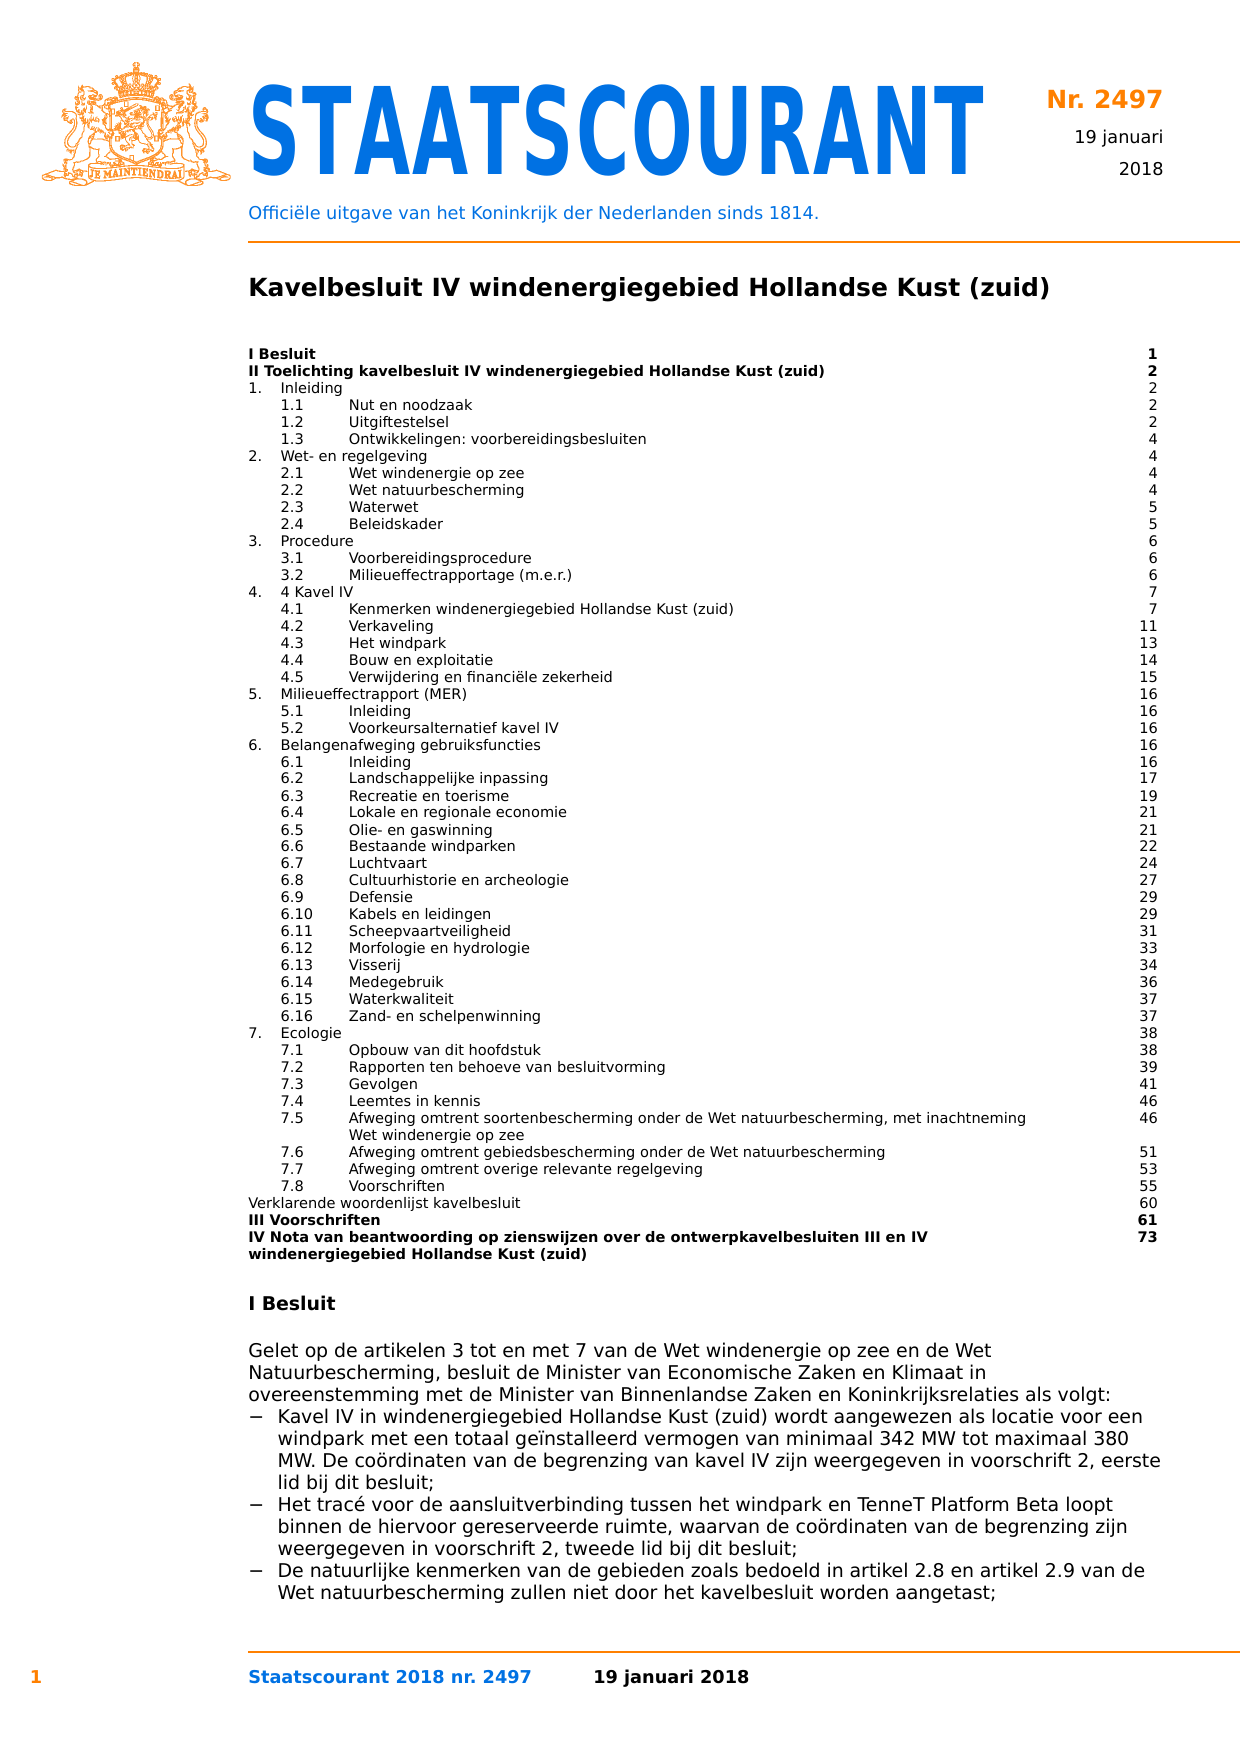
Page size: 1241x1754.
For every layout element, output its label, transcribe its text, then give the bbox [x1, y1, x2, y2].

table_cell Ecologie [274, 1025, 1049, 1042]
table_cell 6 [1049, 550, 1163, 567]
table_cell 4. [248, 584, 274, 601]
table_cell [248, 652, 274, 668]
table_cell 4 [1049, 482, 1163, 499]
table_cell Verkaveling [343, 618, 1049, 634]
table_cell 2.1 [274, 465, 343, 482]
table_cell III Voorschriften [248, 1212, 1049, 1229]
table_cell 21 [1049, 821, 1163, 838]
table_cell Rapporten ten behoeve van besluitvorming [343, 1059, 1049, 1076]
table_cell 15 [1049, 669, 1163, 686]
table_cell 2018 [998, 153, 1240, 203]
table_cell [248, 550, 274, 567]
table_cell Voorkeursalternatief kavel IV [343, 720, 1049, 736]
table_cell [248, 669, 274, 686]
table_cell 7.4 [274, 1093, 343, 1110]
table_cell 6.10 [274, 906, 343, 923]
table_cell 46 [1049, 1093, 1163, 1110]
table_cell 7. [248, 1025, 274, 1042]
table_cell [248, 974, 274, 991]
table_cell 7.8 [274, 1178, 343, 1195]
table_cell [248, 770, 274, 787]
table_cell [248, 940, 274, 957]
table_cell 7 [1049, 584, 1163, 601]
table_cell [248, 465, 274, 482]
table_cell [248, 1042, 274, 1059]
table_cell 4.4 [274, 652, 343, 668]
table_cell [248, 957, 274, 974]
table_header Nr. 2497 [998, 62, 1240, 121]
table_cell Wet- en regelgeving [274, 448, 1049, 465]
table_cell 41 [1049, 1076, 1163, 1093]
table_cell 22 [1049, 838, 1163, 855]
table_cell Visserij [343, 957, 1049, 974]
table_cell [248, 1076, 274, 1093]
table_cell 17 [1049, 770, 1163, 787]
table_cell [248, 397, 274, 414]
table_cell 31 [1049, 923, 1163, 940]
table_cell 16 [1049, 686, 1163, 702]
table_cell [248, 720, 274, 736]
table_cell 6.16 [274, 1008, 343, 1025]
table_cell 6.2 [274, 770, 343, 787]
table_cell Defensie [343, 889, 1049, 906]
table_cell 5. [248, 686, 274, 702]
table_cell Gevolgen [343, 1076, 1049, 1093]
picture [41, 62, 231, 186]
table_cell [248, 1144, 274, 1161]
table_cell 4 Kavel IV [274, 584, 1049, 601]
text − Kavel IV in windenergiegebied Hollandse Kust (zuid) wordt aangewezen als locatie voor een windpark met een totaal geïnstalleerd vermogen van minimaal 342 MW tot maximaal 380 MW. De coördinaten van de begrenzing van kavel IV zijn weergegeven in voorschrift 2, eerste lid bij dit besluit; [248, 1406, 1163, 1494]
table_cell 34 [1049, 957, 1163, 974]
table_cell Uitgiftestelsel [343, 414, 1049, 431]
table_cell 6.12 [274, 940, 343, 957]
table_cell Procedure [274, 533, 1049, 550]
table_cell Morfologie en hydrologie [343, 940, 1049, 957]
table_cell 37 [1049, 1008, 1163, 1025]
table_header STAATSCOURANT [248, 62, 998, 203]
table_cell 4.2 [274, 618, 343, 634]
table_cell 6.11 [274, 923, 343, 940]
table_cell [248, 991, 274, 1008]
table_cell 53 [1049, 1161, 1163, 1178]
table_cell 7.2 [274, 1059, 343, 1076]
table_cell Afweging omtrent overige relevante regelgeving [343, 1161, 1049, 1178]
table_cell 6.8 [274, 872, 343, 889]
table_cell 39 [1049, 1059, 1163, 1076]
table_cell 61 [1049, 1212, 1163, 1229]
table_cell Inleiding [343, 754, 1049, 770]
table_cell 27 [1049, 872, 1163, 889]
table_cell 6.3 [274, 788, 343, 804]
table_cell 2.4 [274, 516, 343, 533]
table_cell 6.4 [274, 804, 343, 821]
table_cell [248, 754, 274, 770]
table_cell Officiële uitgave van het Koninkrijk der Nederlanden sinds 1814. [248, 203, 1240, 241]
table_header I Besluit [248, 346, 1049, 363]
table_cell 2 [1049, 397, 1163, 414]
table_cell Cultuurhistorie en archeologie [343, 872, 1049, 889]
table_cell Belangenafweging gebruiksfuncties [274, 736, 1049, 753]
table_cell Inleiding [343, 703, 1049, 719]
table_cell Bouw en exploitatie [343, 652, 1049, 668]
table_cell 7.7 [274, 1161, 343, 1178]
subtitle Kavelbesluit IV windenergiegebied Hollandse Kust (zuid) [248, 273, 1163, 302]
table_cell 7.1 [274, 1042, 343, 1059]
table_cell Kenmerken windenergiegebied Hollandse Kust (zuid) [343, 601, 1049, 618]
table_cell Voorschriften [343, 1178, 1049, 1195]
table_cell 6. [248, 736, 274, 753]
table_cell IV Nota van beantwoording op zienswijzen over de ontwerpkavelbesluiten III en IV windenergiegebied Hollandse Kust (zuid) [248, 1229, 1049, 1263]
table_cell [248, 1161, 274, 1178]
table_cell Ontwikkelingen: voorbereidingsbesluiten [343, 431, 1049, 448]
table_cell 19 januari [998, 121, 1240, 153]
table_cell 5.2 [274, 720, 343, 736]
table_cell 4 [1049, 448, 1163, 465]
table_cell 4.3 [274, 635, 343, 652]
table_cell 7.6 [274, 1144, 343, 1161]
table_cell 36 [1049, 974, 1163, 991]
table_cell 14 [1049, 652, 1163, 668]
table_cell 13 [1049, 635, 1163, 652]
table_cell Milieueffectrapportage (m.e.r.) [343, 567, 1049, 584]
table_cell Opbouw van dit hoofdstuk [343, 1042, 1049, 1059]
table_cell 51 [1049, 1144, 1163, 1161]
table_cell [248, 1110, 274, 1144]
table_cell 2.2 [274, 482, 343, 499]
table_cell [248, 414, 274, 431]
table_cell Wet windenergie op zee [343, 465, 1049, 482]
table_cell 6.1 [274, 754, 343, 770]
table_cell 5 [1049, 516, 1163, 533]
table_cell 3.1 [274, 550, 343, 567]
table_cell Medegebruik [343, 974, 1049, 991]
table_cell [248, 1059, 274, 1076]
table_cell 6.14 [274, 974, 343, 991]
table_cell 16 [1049, 754, 1163, 770]
table_cell [248, 838, 274, 855]
table_cell 2 [1049, 363, 1163, 380]
table_cell 73 [1049, 1229, 1163, 1263]
table_cell 11 [1049, 618, 1163, 634]
table_cell Verwijdering en financiële zekerheid [343, 669, 1049, 686]
table_cell [248, 906, 274, 923]
table_cell 2. [248, 448, 274, 465]
table_cell 3.2 [274, 567, 343, 584]
table_cell 7.3 [274, 1076, 343, 1093]
table_cell 4.5 [274, 669, 343, 686]
table_cell 1.3 [274, 431, 343, 448]
table_cell [248, 821, 274, 838]
table_cell [248, 618, 274, 634]
table_cell Het windpark [343, 635, 1049, 652]
table_cell 29 [1049, 889, 1163, 906]
table_cell 6 [1049, 533, 1163, 550]
table_cell Beleidskader [343, 516, 1049, 533]
table_cell 5.1 [274, 703, 343, 719]
table_cell 2.3 [274, 499, 343, 516]
table_cell 6.5 [274, 821, 343, 838]
table_cell 1. [248, 380, 274, 397]
table_cell [248, 703, 274, 719]
table_cell Nut en noodzaak [343, 397, 1049, 414]
table_cell [248, 804, 274, 821]
table_cell 6.7 [274, 855, 343, 872]
table_cell [248, 635, 274, 652]
table_cell 55 [1049, 1178, 1163, 1195]
table_cell [248, 1093, 274, 1110]
table_cell [248, 923, 274, 940]
subtitle I Besluit [248, 1293, 1163, 1315]
table_cell Lokale en regionale economie [343, 804, 1049, 821]
table_cell 16 [1049, 736, 1163, 753]
table_cell [248, 1178, 274, 1195]
table_cell 7 [1049, 601, 1163, 618]
table_cell Scheepvaartveiligheid [343, 923, 1049, 940]
table_cell 1.1 [274, 397, 343, 414]
table_cell 6.13 [274, 957, 343, 974]
table_cell Bestaande windparken [343, 838, 1049, 855]
table_cell 19 [1049, 788, 1163, 804]
table_cell 2 [1049, 414, 1163, 431]
table_cell 60 [1049, 1195, 1163, 1212]
table_cell 46 [1049, 1110, 1163, 1144]
table_cell 21 [1049, 804, 1163, 821]
table_header 1 [1049, 346, 1163, 363]
table_cell 6.6 [274, 838, 343, 855]
table_cell 24 [1049, 855, 1163, 872]
table_cell 1.2 [274, 414, 343, 431]
table_cell [248, 482, 274, 499]
table_cell [248, 499, 274, 516]
table_cell Voorbereidingsprocedure [343, 550, 1049, 567]
table_cell 4.1 [274, 601, 343, 618]
table_cell 4 [1049, 465, 1163, 482]
table_cell [248, 601, 274, 618]
table_cell Zand- en schelpenwinning [343, 1008, 1049, 1025]
table_cell 16 [1049, 703, 1163, 719]
table_cell Luchtvaart [343, 855, 1049, 872]
text − De natuurlijke kenmerken van de gebieden zoals bedoeld in artikel 2.8 en artikel 2.9 van de Wet natuurbescherming zullen niet door het kavelbesluit worden aangetast; [248, 1559, 1163, 1603]
table_cell [248, 567, 274, 584]
table_cell Recreatie en toerisme [343, 788, 1049, 804]
table_cell 16 [1049, 720, 1163, 736]
table_cell [248, 788, 274, 804]
table_cell Landschappelijke inpassing [343, 770, 1049, 787]
table_cell 37 [1049, 991, 1163, 1008]
table_cell 33 [1049, 940, 1163, 957]
table_cell Wet natuurbescherming [343, 482, 1049, 499]
table_cell 38 [1049, 1025, 1163, 1042]
table_cell [248, 516, 274, 533]
table_cell Leemtes in kennis [343, 1093, 1049, 1110]
table_cell [248, 872, 274, 889]
table_cell Afweging omtrent gebiedsbescherming onder de Wet natuurbescherming [343, 1144, 1049, 1161]
table_cell [248, 431, 274, 448]
table_cell [248, 855, 274, 872]
table_cell 5 [1049, 499, 1163, 516]
table_cell 3. [248, 533, 274, 550]
table_cell Afweging omtrent soortenbescherming onder de Wet natuurbescherming, met inachtneming Wet windenergie op zee [343, 1110, 1049, 1144]
table_cell 4 [1049, 431, 1163, 448]
table_cell 29 [1049, 906, 1163, 923]
table_cell Waterkwaliteit [343, 991, 1049, 1008]
table_cell II Toelichting kavelbesluit IV windenergiegebied Hollandse Kust (zuid) [248, 363, 1049, 380]
table_cell 6.9 [274, 889, 343, 906]
text Gelet op de artikelen 3 tot en met 7 van de Wet windenergie op zee en de Wet Natuurbescherming, besluit de Minister van Economische Zaken en Klimaat in overeenstemming met de Minister van Binnenlandse Zaken en Koninkrijksrelaties als volgt: [248, 1340, 1163, 1406]
table_cell 6.15 [274, 991, 343, 1008]
table_cell 38 [1049, 1042, 1163, 1059]
table_cell Milieueffectrapport (MER) [274, 686, 1049, 702]
table_cell [248, 1008, 274, 1025]
table_cell Kabels en leidingen [343, 906, 1049, 923]
table_cell 7.5 [274, 1110, 343, 1144]
table_cell 2 [1049, 380, 1163, 397]
table_cell 6 [1049, 567, 1163, 584]
table_cell Verklarende woordenlijst kavelbesluit [248, 1195, 1049, 1212]
table_cell Waterwet [343, 499, 1049, 516]
table_cell Olie- en gaswinning [343, 821, 1049, 838]
table_header [25, 62, 248, 241]
table_cell [248, 889, 274, 906]
table_cell Inleiding [274, 380, 1049, 397]
text − Het tracé voor de aansluitverbinding tussen het windpark en TenneT Platform Beta loopt binnen de hiervoor gereserveerde ruimte, waarvan de coördinaten van de begrenzing zijn weergegeven in voorschrift 2, tweede lid bij dit besluit; [248, 1494, 1163, 1559]
